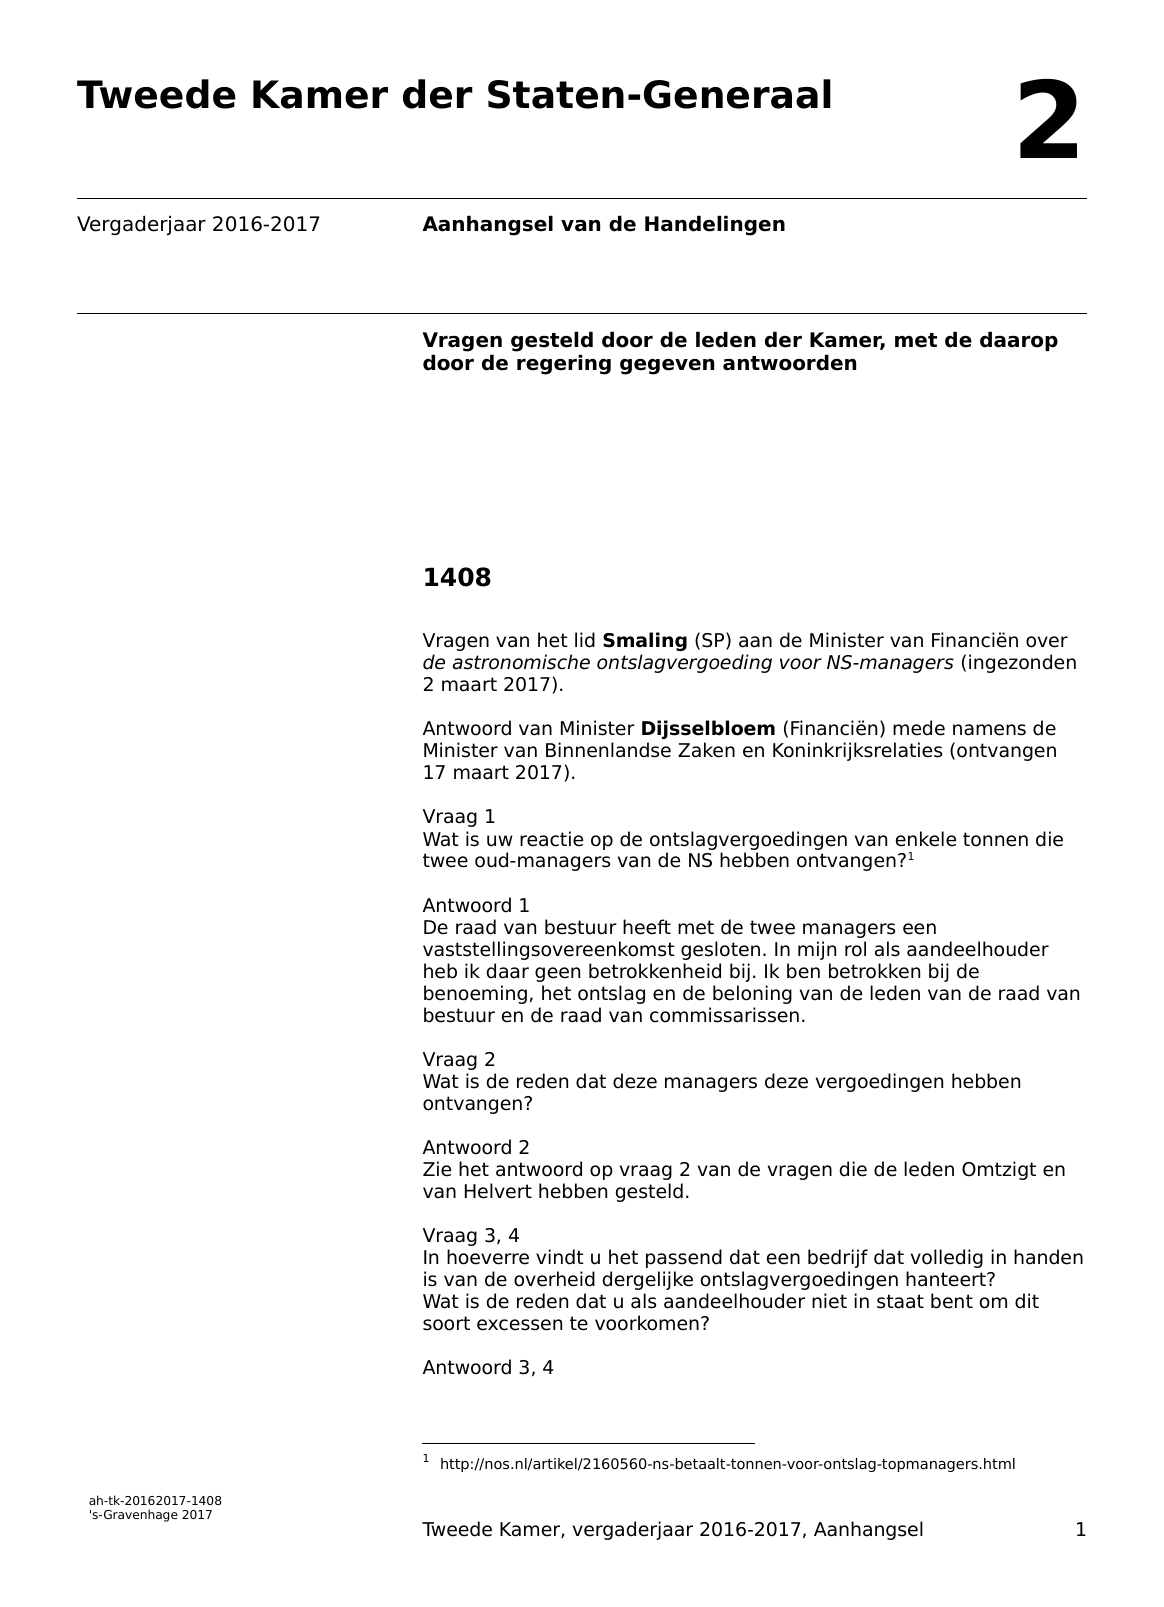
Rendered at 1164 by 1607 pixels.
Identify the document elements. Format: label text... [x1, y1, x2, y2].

text Antwoord 2 [422, 1137, 1087, 1159]
text Vragen van het lid Smaling (SP) aan de Minister van Financiën over de astronomische ontslagvergoeding voor NS-managers (ingezonden 2 maart 2017). [422, 630, 1087, 696]
table_cell Aanhangsel van de Handelingen [422, 199, 1087, 313]
text Wat is de reden dat deze managers deze vergoedingen hebben ontvangen? [422, 1071, 1087, 1114]
text http://nos.nl/artikel/2160560-ns-betaalt-tonnen-voor-ontslag-topmanagers.html [422, 1452, 1087, 1474]
text Wat is de reden dat u als aandeelhouder niet in staat bent om dit soort excessen te voorkomen? [422, 1291, 1087, 1335]
text In hoeverre vindt u het passend dat een bedrijf dat volledig in handen is van de overheid dergelijke ontslagvergoedingen hanteert? [422, 1247, 1087, 1291]
table_cell Vergaderjaar 2016-2017 [77, 199, 422, 313]
text Zie het antwoord op vraag 2 van de vragen die de leden Omtzigt en van Helvert hebben gesteld. [422, 1159, 1087, 1203]
text Wat is uw reactie op de ontslagvergoedingen van enkele tonnen die twee oud-managers van de NS hebben ontvangen? [422, 828, 1087, 872]
text De raad van bestuur heeft met de twee managers een vaststellingsovereenkomst gesloten. In mijn rol als aandeelhouder heb ik daar geen betrokkenheid bij. Ik ben betrokken bij de benoeming, het ontslag en de beloning van de leden van de raad van bestuur en de raad van commissarissen. [422, 917, 1087, 1026]
text ah-tk-20162017-1408 [88, 1494, 323, 1508]
text Vraag 2 [422, 1049, 1087, 1071]
text Vraag 1 [422, 806, 1087, 828]
text Antwoord 3, 4 [422, 1357, 1087, 1379]
table_header Tweede Kamer der Staten-Generaal [77, 59, 886, 198]
table_cell Vragen gesteld door de leden der Kamer, met de daarop door de regering gegeven antwoorden [422, 314, 1087, 375]
text Vraag 3, 4 [422, 1225, 1087, 1247]
text Antwoord van Minister Dijsselbloem (Financiën) mede namens de Minister van Binnenlandse Zaken en Koninkrijksrelaties (ontvangen 17 maart 2017). [422, 718, 1087, 784]
text Antwoord 1 [422, 894, 1087, 917]
text 1408 [422, 563, 1087, 592]
table_cell [77, 314, 422, 375]
text 's-Gravenhage 2017 [88, 1508, 323, 1522]
table_header 2 [886, 59, 1087, 198]
